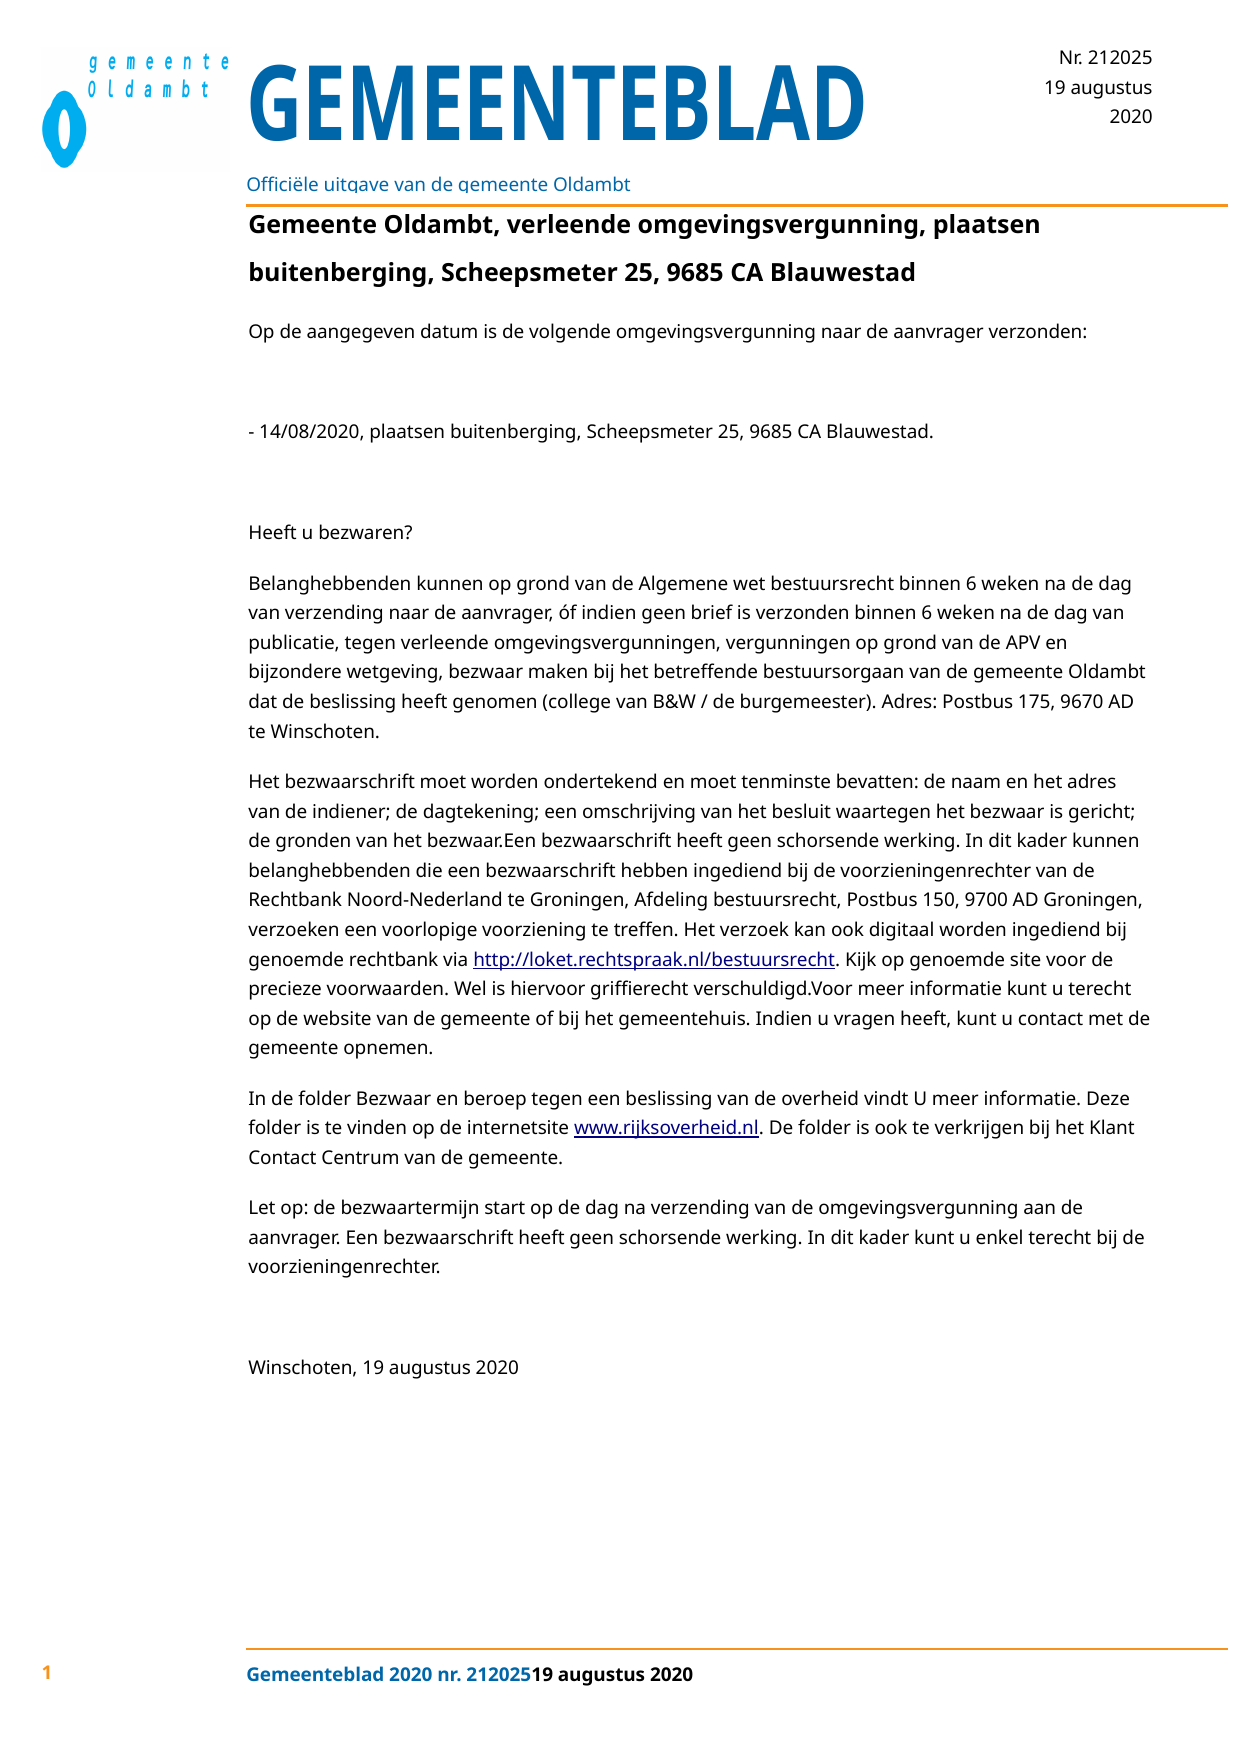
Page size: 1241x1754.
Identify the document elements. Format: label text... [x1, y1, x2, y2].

text Gemeente Oldambt, verleende omgevingsvergunning, plaatsen buitenberging, Scheepsmeter 25, 9685 CA Blauwestad [248, 207, 1152, 288]
text Het bezwaarschrift moet worden ondertekend en moet tenminste bevatten: de naam en het adres van de indiener; de dagtekening; een omschrijving van het besluit waartegen het bezwaar is gericht; de gronden van het bezwaar.Een bezwaarschrift heeft geen schorsende werking. In dit kader kunnen belanghebbenden die een bezwaarschrift hebben ingediend bij de voorzieningenrechter van de Rechtbank Noord-Nederland te Groningen, Afdeling bestuursrecht, Postbus 150, 9700 AD Groningen, verzoeken een voorlopige voorziening te treffen. Het verzoek kan ook digitaal worden ingediend bij genoemde rechtbank via http://loket.rechtspraak.nl/bestuursrecht. Kijk op genoemde site voor de precieze voorwaarden. Wel is hiervoor griffierecht verschuldigd.Voor meer informatie kunt u terecht op de website van de gemeente of bij het gemeentehuis. Indien u vragen heeft, kunt u contact met de gemeente opnemen. [248, 768, 1152, 1060]
text Belanghebbenden kunnen op grond van de Algemene wet bestuursrecht binnen 6 weken na de dag van verzending naar de aanvrager, óf indien geen brief is verzonden binnen 6 weken na de dag van publicatie, tegen verleende omgevingsvergunningen, vergunningen op grond van de APV en bijzondere wetgeving, bezwaar maken bij het betreffende bestuursorgaan van de gemeente Oldambt dat de beslissing heeft genomen (college van B&W / de burgemeester). Adres: Postbus 175, 9670 AD te Winschoten. [248, 570, 1152, 744]
text Winschoten, 19 augustus 2020 [248, 1354, 1152, 1380]
text Heeft u bezwaren? [248, 519, 1152, 545]
text - 14/08/2020, plaatsen buitenberging, Scheepsmeter 25, 9685 CA Blauwestad. [248, 419, 1152, 444]
text Op de aangegeven datum is de volgende omgevingsvergunning naar de aanvrager verzonden: [248, 318, 1152, 344]
text In de folder Bezwaar en beroep tegen een beslissing van de overheid vindt U meer informatie. Deze folder is te vinden op de internetsite www.rijksoverheid.nl. De folder is ook te verkrijgen bij het Klant Contact Centrum van de gemeente. [248, 1085, 1152, 1170]
picture [41, 47, 231, 172]
text Let op: de bezwaartermijn start op de dag na verzending van de omgevingsvergunning aan de aanvrager. Een bezwaarschrift heeft geen schorsende werking. In dit kader kunt u enkel terecht bij de voorzieningenrechter. [248, 1194, 1152, 1279]
